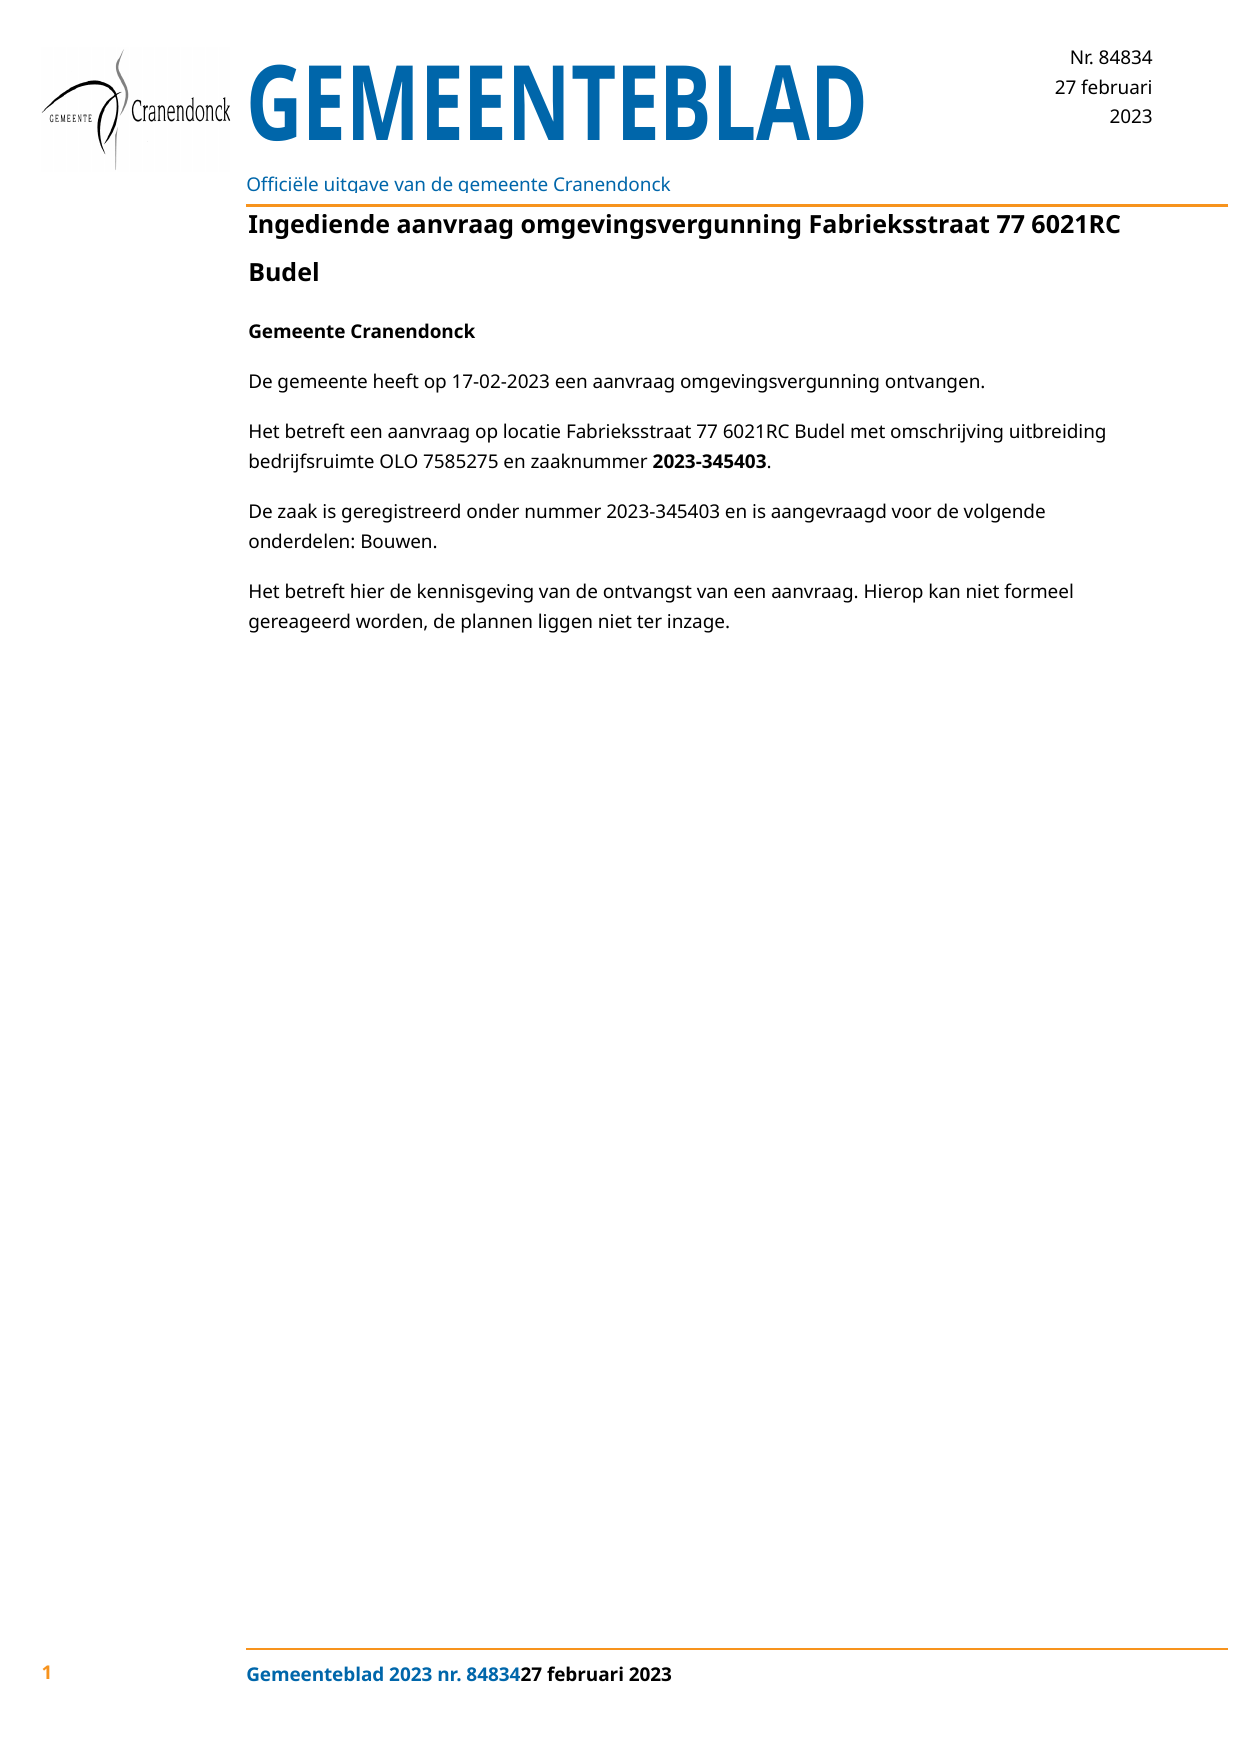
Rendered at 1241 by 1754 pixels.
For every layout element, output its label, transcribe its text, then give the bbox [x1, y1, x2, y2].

picture [41, 47, 231, 172]
text Het betreft een aanvraag op locatie Fabrieksstraat 77 6021RC Budel met omschrijving uitbreiding bedrijfsruimte OLO 7585275 en zaaknummer 2023-345403. [248, 419, 1152, 474]
text Het betreft hier de kennisgeving van de ontvangst van een aanvraag. Hierop kan niet formeel gereageerd worden, de plannen liggen niet ter inzage. [248, 579, 1152, 634]
text Gemeente Cranendonck [248, 318, 1152, 344]
text Ingediende aanvraag omgevingsvergunning Fabrieksstraat 77 6021RC Budel [248, 207, 1152, 288]
text De zaak is geregistreerd onder nummer 2023-345403 en is aangevraagd voor de volgende onderdelen: Bouwen. [248, 499, 1152, 554]
text De gemeente heeft op 17-02-2023 een aanvraag omgevingsvergunning ontvangen. [248, 368, 1152, 394]
